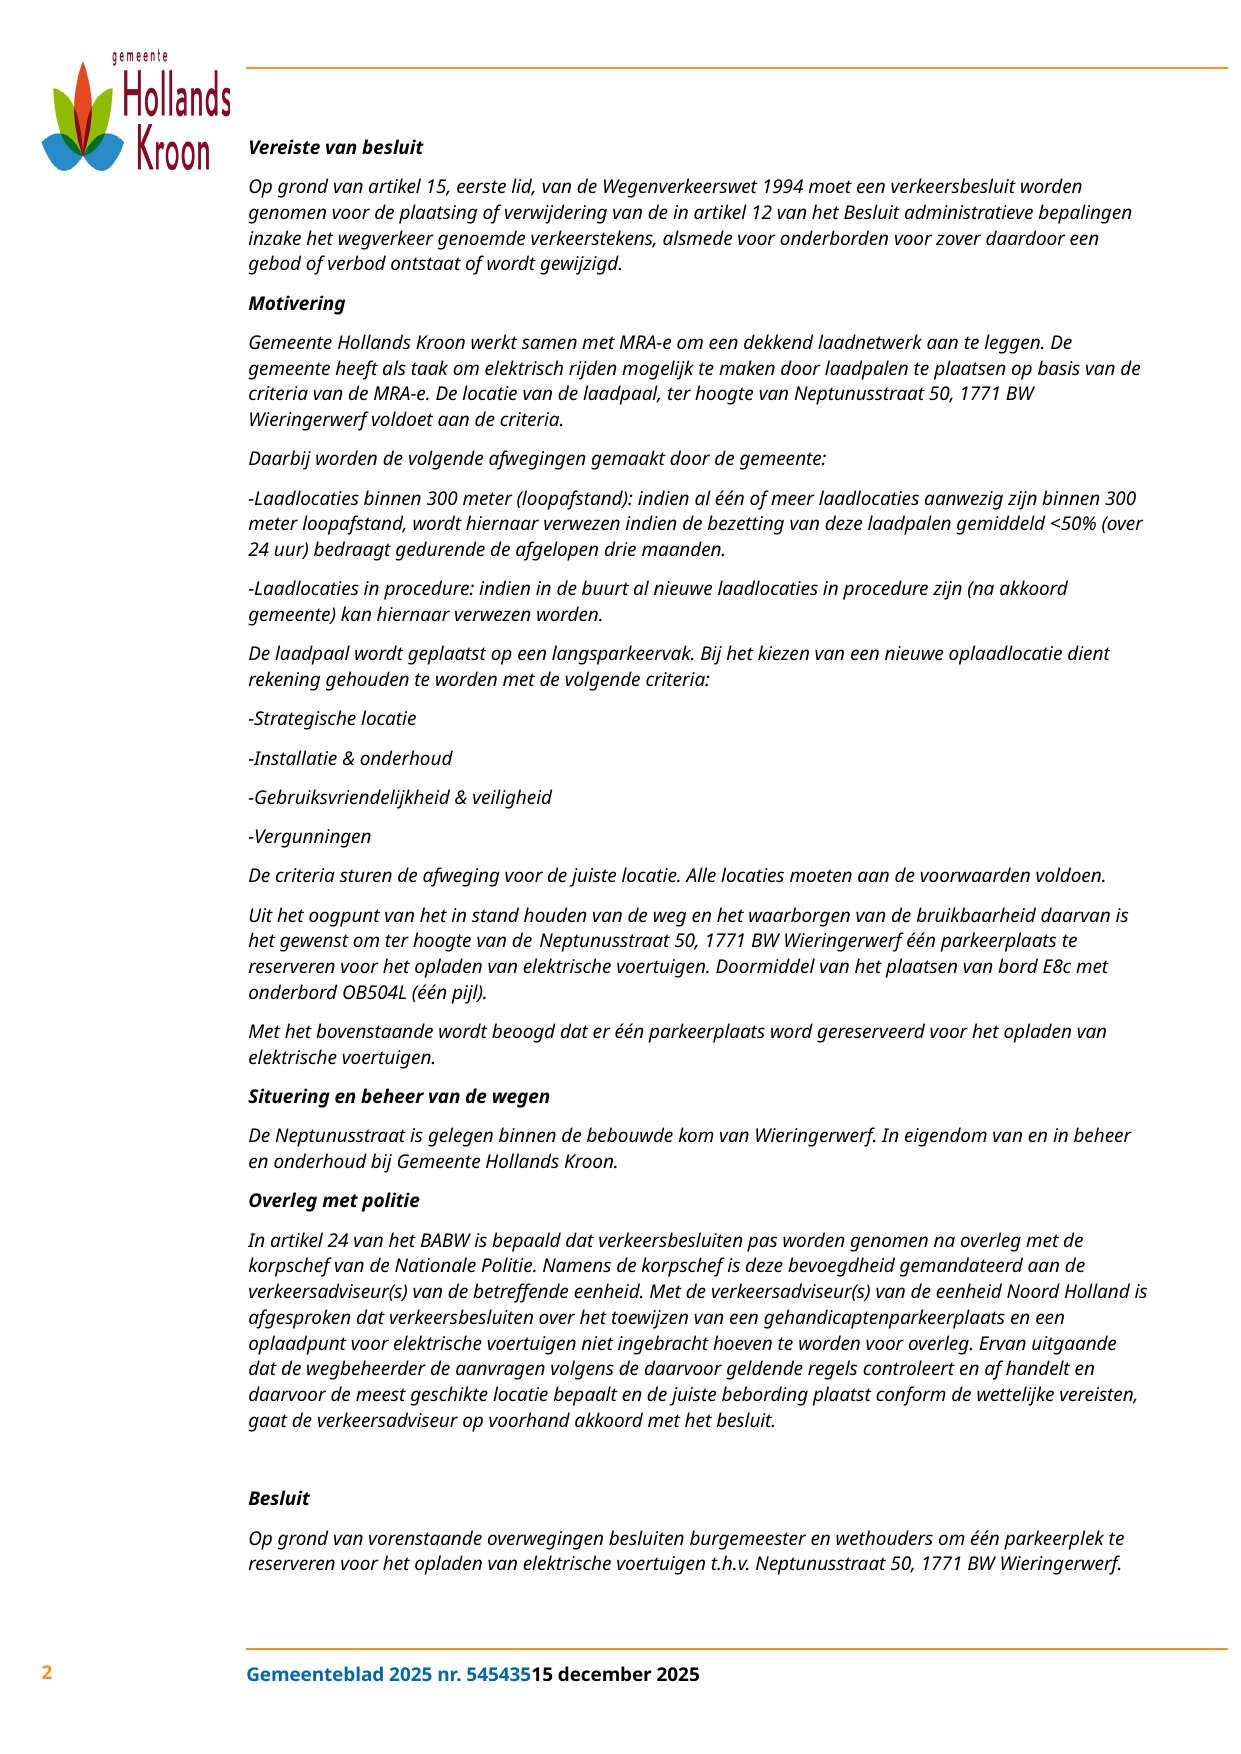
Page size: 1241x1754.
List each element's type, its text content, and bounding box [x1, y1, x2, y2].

picture [41, 47, 231, 172]
text Daarbij worden de volgende afwegingen gemaakt door de gemeente: [248, 446, 1152, 471]
text Met het bovenstaande wordt beoogd dat er één parkeerplaats word gereserveerd voor het opladen van elektrische voertuigen. [248, 1018, 1152, 1070]
text -Strategische locatie [248, 706, 1152, 731]
text Besluit [248, 1486, 1152, 1511]
text Op grond van vorenstaande overwegingen besluiten burgemeester en wethouders om één parkeerplek te reserveren voor het opladen van elektrische voertuigen t.h.v. Neptunusstraat 50, 1771 BW Wieringerwerf. [248, 1525, 1152, 1576]
text Vereiste van besluit [248, 134, 1152, 160]
text -Vergunningen [248, 823, 1152, 849]
text De laadpaal wordt geplaatst op een langsparkeervak. Bij het kiezen van een nieuwe oplaadlocatie dient rekening gehouden te worden met de volgende criteria: [248, 641, 1152, 692]
text Motivering [248, 290, 1152, 316]
text -Gebruiksvriendelijkheid & veiligheid [248, 784, 1152, 810]
text De criteria sturen de afweging voor de juiste locatie. Alle locaties moeten aan de voorwaarden voldoen. [248, 863, 1152, 888]
text -Installatie & onderhoud [248, 745, 1152, 771]
text Uit het oogpunt van het in stand houden van de weg en het waarborgen van de bruikbaarheid daarvan is het gewenst om ter hoogte van de Neptunusstraat 50, 1771 BW Wieringerwerf één parkeerplaats te reserveren voor het opladen van elektrische voertuigen. Doormiddel van het plaatsen van bord E8c met onderbord OB504L (één pijl). [248, 902, 1152, 1005]
text -Laadlocaties in procedure: indien in de buurt al nieuwe laadlocaties in procedure zijn (na akkoord gemeente) kan hiernaar verwezen worden. [248, 576, 1152, 627]
text De Neptunusstraat is gelegen binnen de bebouwde kom van Wieringerwerf. In eigendom van en in beheer en onderhoud bij Gemeente Hollands Kroon. [248, 1123, 1152, 1174]
text Situering en beheer van de wegen [248, 1083, 1152, 1109]
text Gemeente Hollands Kroon werkt samen met MRA-e om een dekkend laadnetwerk aan te leggen. De gemeente heeft als taak om elektrisch rijden mogelijk te maken door laadpalen te plaatsen op basis van de criteria van de MRA-e. De locatie van de laadpaal, ter hoogte van Neptunusstraat 50, 1771 BW Wieringerwerf voldoet aan de criteria. [248, 329, 1152, 432]
text In artikel 24 van het BABW is bepaald dat verkeersbesluiten pas worden genomen na overleg met de korpschef van de Nationale Politie. Namens de korpschef is deze bevoegdheid gemandateerd aan de verkeersadviseur(s) van de betreffende eenheid. Met de verkeersadviseur(s) van de eenheid Noord Holland is afgesproken dat verkeersbesluiten over het toewijzen van een gehandicaptenparkeerplaats en een oplaadpunt voor elektrische voertuigen niet ingebracht hoeven te worden voor overleg. Ervan uitgaande dat de wegbeheerder de aanvragen volgens de daarvoor geldende regels controleert en af handelt en daarvoor de meest geschikte locatie bepaalt en de juiste bebording plaatst conform de wettelijke vereisten, gaat de verkeersadviseur op voorhand akkoord met het besluit. [248, 1227, 1152, 1433]
text Overleg met politie [248, 1188, 1152, 1213]
text Op grond van artikel 15, eerste lid, van de Wegenverkeerswet 1994 moet een verkeersbesluit worden genomen voor de plaatsing of verwijdering van de in artikel 12 van het Besluit administratieve bepalingen inzake het wegverkeer genoemde verkeerstekens, alsmede voor onderborden voor zover daardoor een gebod of verbod ontstaat of wordt gewijzigd. [248, 173, 1152, 276]
text -Laadlocaties binnen 300 meter (loopafstand): indien al één of meer laadlocaties aanwezig zijn binnen 300 meter loopafstand, wordt hiernaar verwezen indien de bezetting van deze laadpalen gemiddeld <50% (over 24 uur) bedraagt gedurende de afgelopen drie maanden. [248, 485, 1152, 562]
